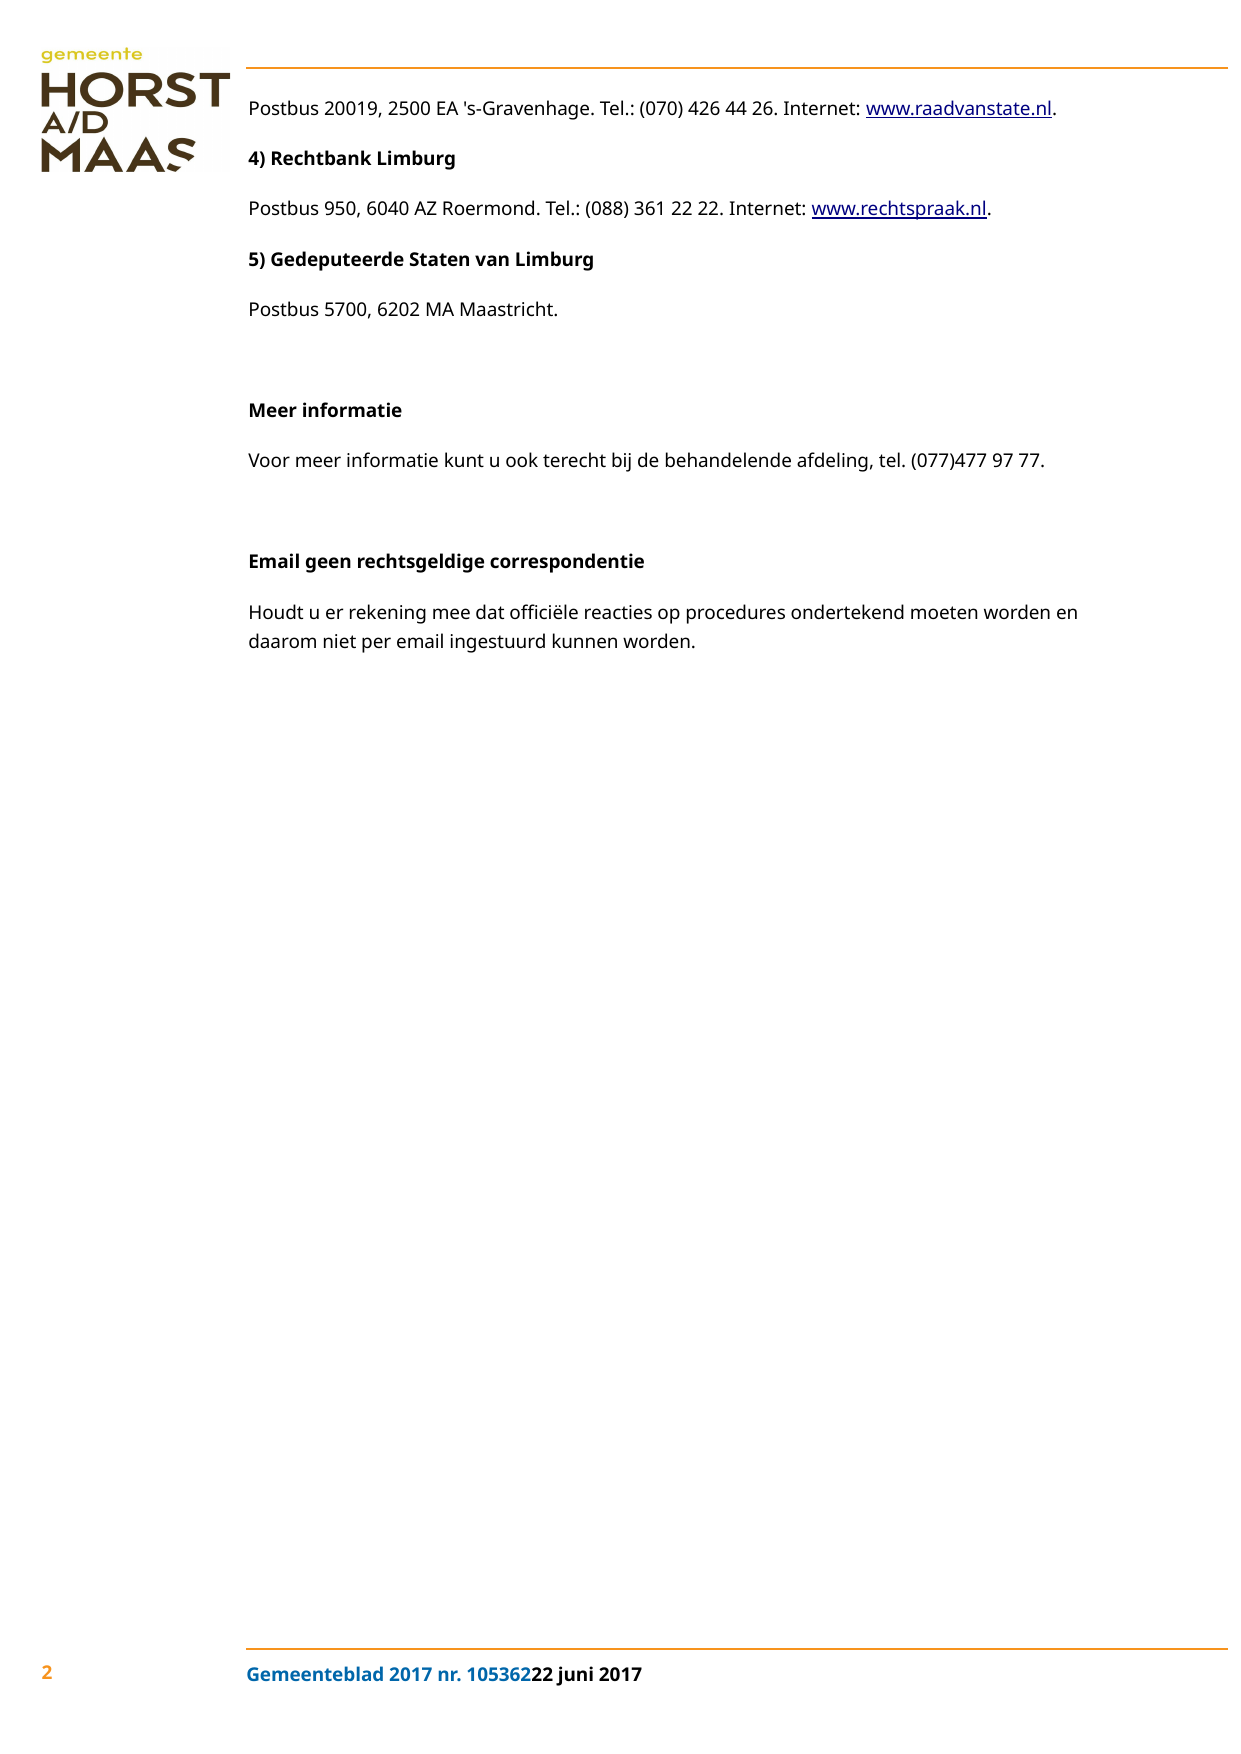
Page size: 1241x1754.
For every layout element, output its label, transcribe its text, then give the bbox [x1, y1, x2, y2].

text Postbus 20019, 2500 EA 's-Gravenhage. Tel.: (070) 426 44 26. Internet: www.raadvanstate.nl. [248, 95, 1152, 121]
text Houdt u er rekening mee dat officiële reacties op procedures ondertekend moeten worden en daarom niet per email ingestuurd kunnen worden. [248, 599, 1152, 654]
text Postbus 950, 6040 AZ Roermond. Tel.: (088) 361 22 22. Internet: www.rechtspraak.nl. [248, 196, 1152, 221]
text 5) Gedeputeerde Staten van Limburg [248, 246, 1152, 272]
text Postbus 5700, 6202 MA Maastricht. [248, 296, 1152, 322]
text Meer informatie [248, 397, 1152, 423]
text Email geen rechtsgeldige correspondentie [248, 548, 1152, 574]
picture [41, 47, 231, 172]
text Voor meer informatie kunt u ook terecht bij de behandelende afdeling, tel. (077)477 97 77. [248, 448, 1152, 473]
text 4) Rechtbank Limburg [248, 145, 1152, 171]
